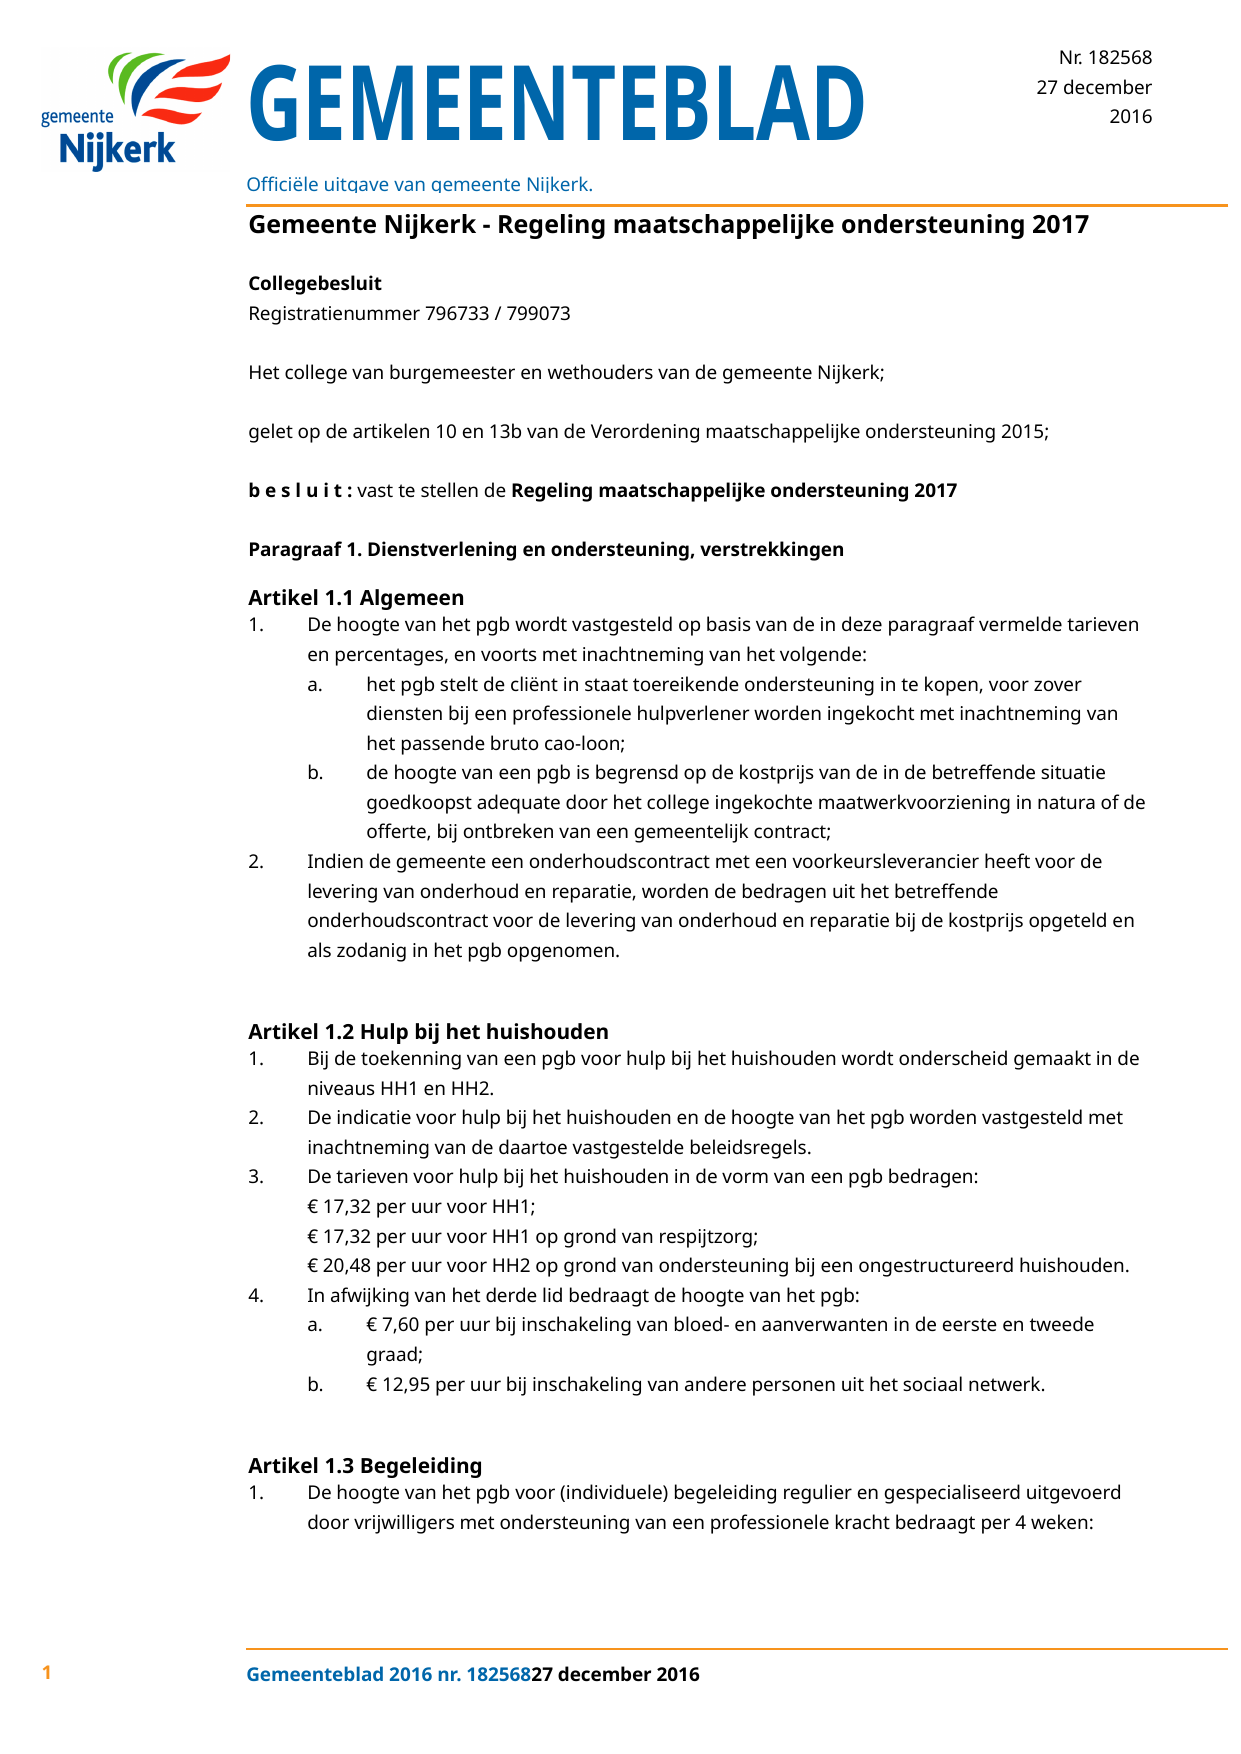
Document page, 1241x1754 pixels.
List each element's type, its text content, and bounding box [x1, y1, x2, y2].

list € 17,32 per uur voor HH1; [248, 1193, 1152, 1219]
list De tarieven voor hulp bij het huishouden in de vorm van een pgb bedragen: [248, 1164, 1152, 1189]
text Artikel 1.2 Hulp bij het huishouden [248, 1017, 1152, 1045]
list € 12,95 per uur bij inschakeling van andere personen uit het sociaal netwerk. [307, 1371, 1152, 1397]
text Collegebesluit [248, 270, 1152, 296]
list De indicatie voor hulp bij het huishouden en de hoogte van het pgb worden vastgesteld met inachtneming van de daartoe vastgestelde beleidsregels. [248, 1104, 1152, 1160]
text gelet op de artikelen 10 en 13b van de Verordening maatschappelijke ondersteuning 2015; [248, 418, 1152, 444]
list Bij de toekenning van een pgb voor hulp bij het huishouden wordt onderscheid gemaakt in de niveaus HH1 en HH2. [248, 1045, 1152, 1101]
list het pgb stelt de cliënt in staat toereikende ondersteuning in te kopen, voor zover diensten bij een professionele hulpverlener worden ingekocht met inachtneming van het passende bruto cao-loon; [307, 671, 1152, 756]
list € 7,60 per uur bij inschakeling van bloed- en aanverwanten in de eerste en tweede graad; [307, 1312, 1152, 1367]
text b e s l u i t : vast te stellen de Regeling maatschappelijke ondersteuning 2017 [248, 477, 1152, 503]
text Gemeente Nijkerk - Regeling maatschappelijke ondersteuning 2017 [248, 207, 1152, 241]
text Registratienummer 796733 / 799073 [248, 300, 1152, 326]
text Artikel 1.1 Algemeen [248, 583, 1152, 612]
list In afwijking van het derde lid bedraagt de hoogte van het pgb: [248, 1282, 1152, 1308]
text Het college van burgemeester en wethouders van de gemeente Nijkerk; [248, 359, 1152, 385]
list de hoogte van een pgb is begrensd op de kostprijs van de in de betreffende situatie goedkoopst adequate door het college ingekochte maatwerkvoorziening in natura of de offerte, bij ontbreken van een gemeentelijk contract; [307, 759, 1152, 844]
list € 20,48 per uur voor HH2 op grond van ondersteuning bij een ongestructureerd huishouden. [248, 1252, 1152, 1278]
list Indien de gemeente een onderhoudscontract met een voorkeursleverancier heeft voor de levering van onderhoud en reparatie, worden de bedragen uit het betreffende onderhoudscontract voor de levering van onderhoud en reparatie bij de kostprijs opgeteld en als zodanig in het pgb opgenomen. [248, 848, 1152, 963]
list De hoogte van het pgb voor (individuele) begeleiding regulier en gespecialiseerd uitgevoerd door vrijwilligers met ondersteuning van een professionele kracht bedraagt per 4 weken: [248, 1479, 1152, 1534]
picture [41, 47, 231, 172]
text Artikel 1.3 Begeleiding [248, 1451, 1152, 1479]
list De hoogte van het pgb wordt vastgesteld op basis van de in deze paragraaf vermelde tarieven en percentages, en voorts met inachtneming van het volgende: [248, 612, 1152, 667]
text Paragraaf 1. Dienstverlening en ondersteuning, verstrekkingen [248, 537, 1152, 562]
list € 17,32 per uur voor HH1 op grond van respijtzorg; [248, 1223, 1152, 1249]
